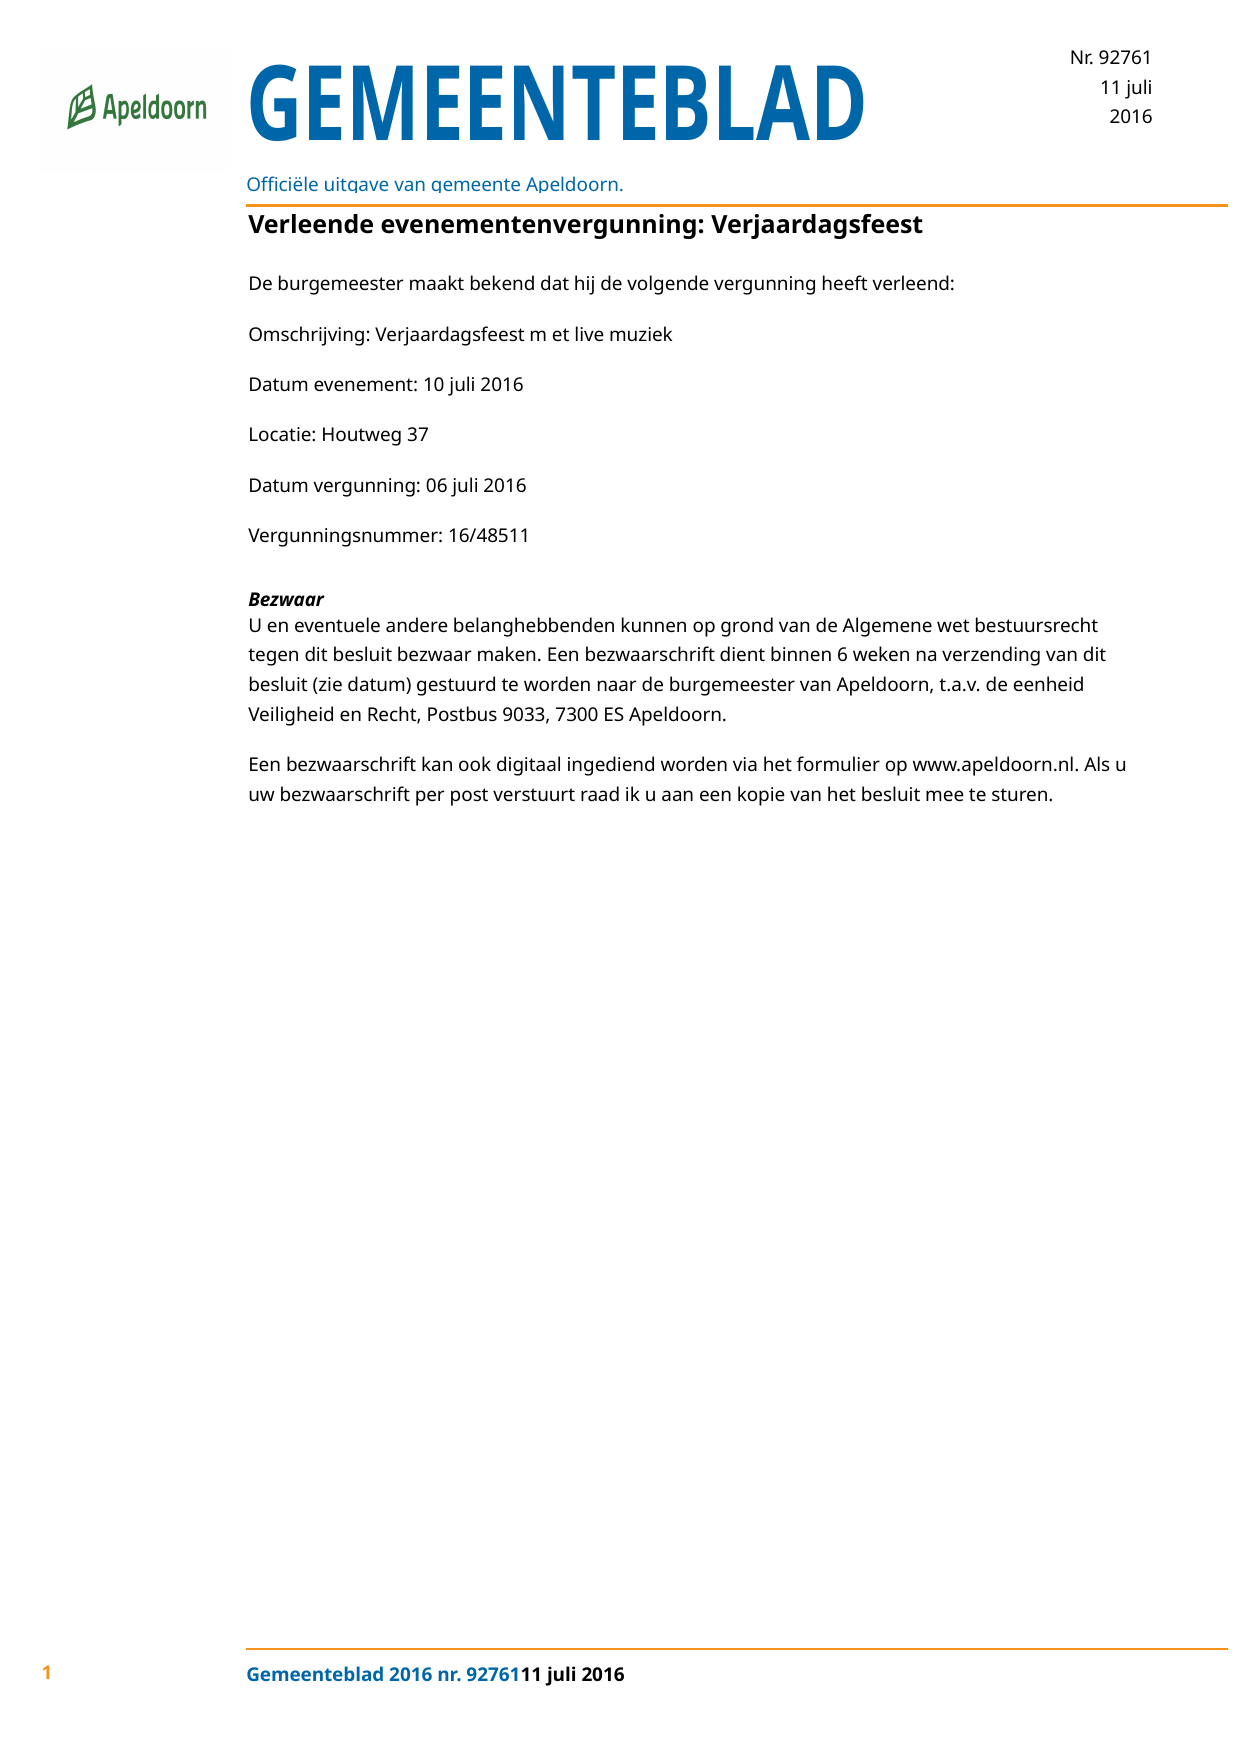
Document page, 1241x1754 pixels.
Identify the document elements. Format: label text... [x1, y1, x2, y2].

text U en eventuele andere belanghebbenden kunnen op grond van de Algemene wet bestuursrecht tegen dit besluit bezwaar maken. Een bezwaarschrift dient binnen 6 weken na verzending van dit besluit (zie datum) gestuurd te worden naar de burgemeester van Apeldoorn, t.a.v. de eenheid Veiligheid en Recht, Postbus 9033, 7300 ES Apeldoorn. [248, 612, 1152, 727]
text Bezwaar [248, 586, 1152, 612]
text Locatie: Houtweg 37 [248, 422, 1152, 447]
text Verleende evenementenvergunning: Verjaardagsfeest [248, 207, 1152, 241]
text De burgemeester maakt bekend dat hij de volgende vergunning heeft verleend: [248, 270, 1152, 296]
text Een bezwaarschrift kan ook digitaal ingediend worden via het formulier op www.apeldoorn.nl. Als u uw bezwaarschrift per post verstuurt raad ik u aan een kopie van het besluit mee te sturen. [248, 751, 1152, 807]
text Datum vergunning: 06 juli 2016 [248, 472, 1152, 498]
picture [41, 47, 231, 172]
text Vergunningsnummer: 16/48511 [248, 522, 1152, 548]
text Datum evenement: 10 juli 2016 [248, 371, 1152, 397]
text Omschrijving: Verjaardagsfeest m et live muziek [248, 321, 1152, 346]
